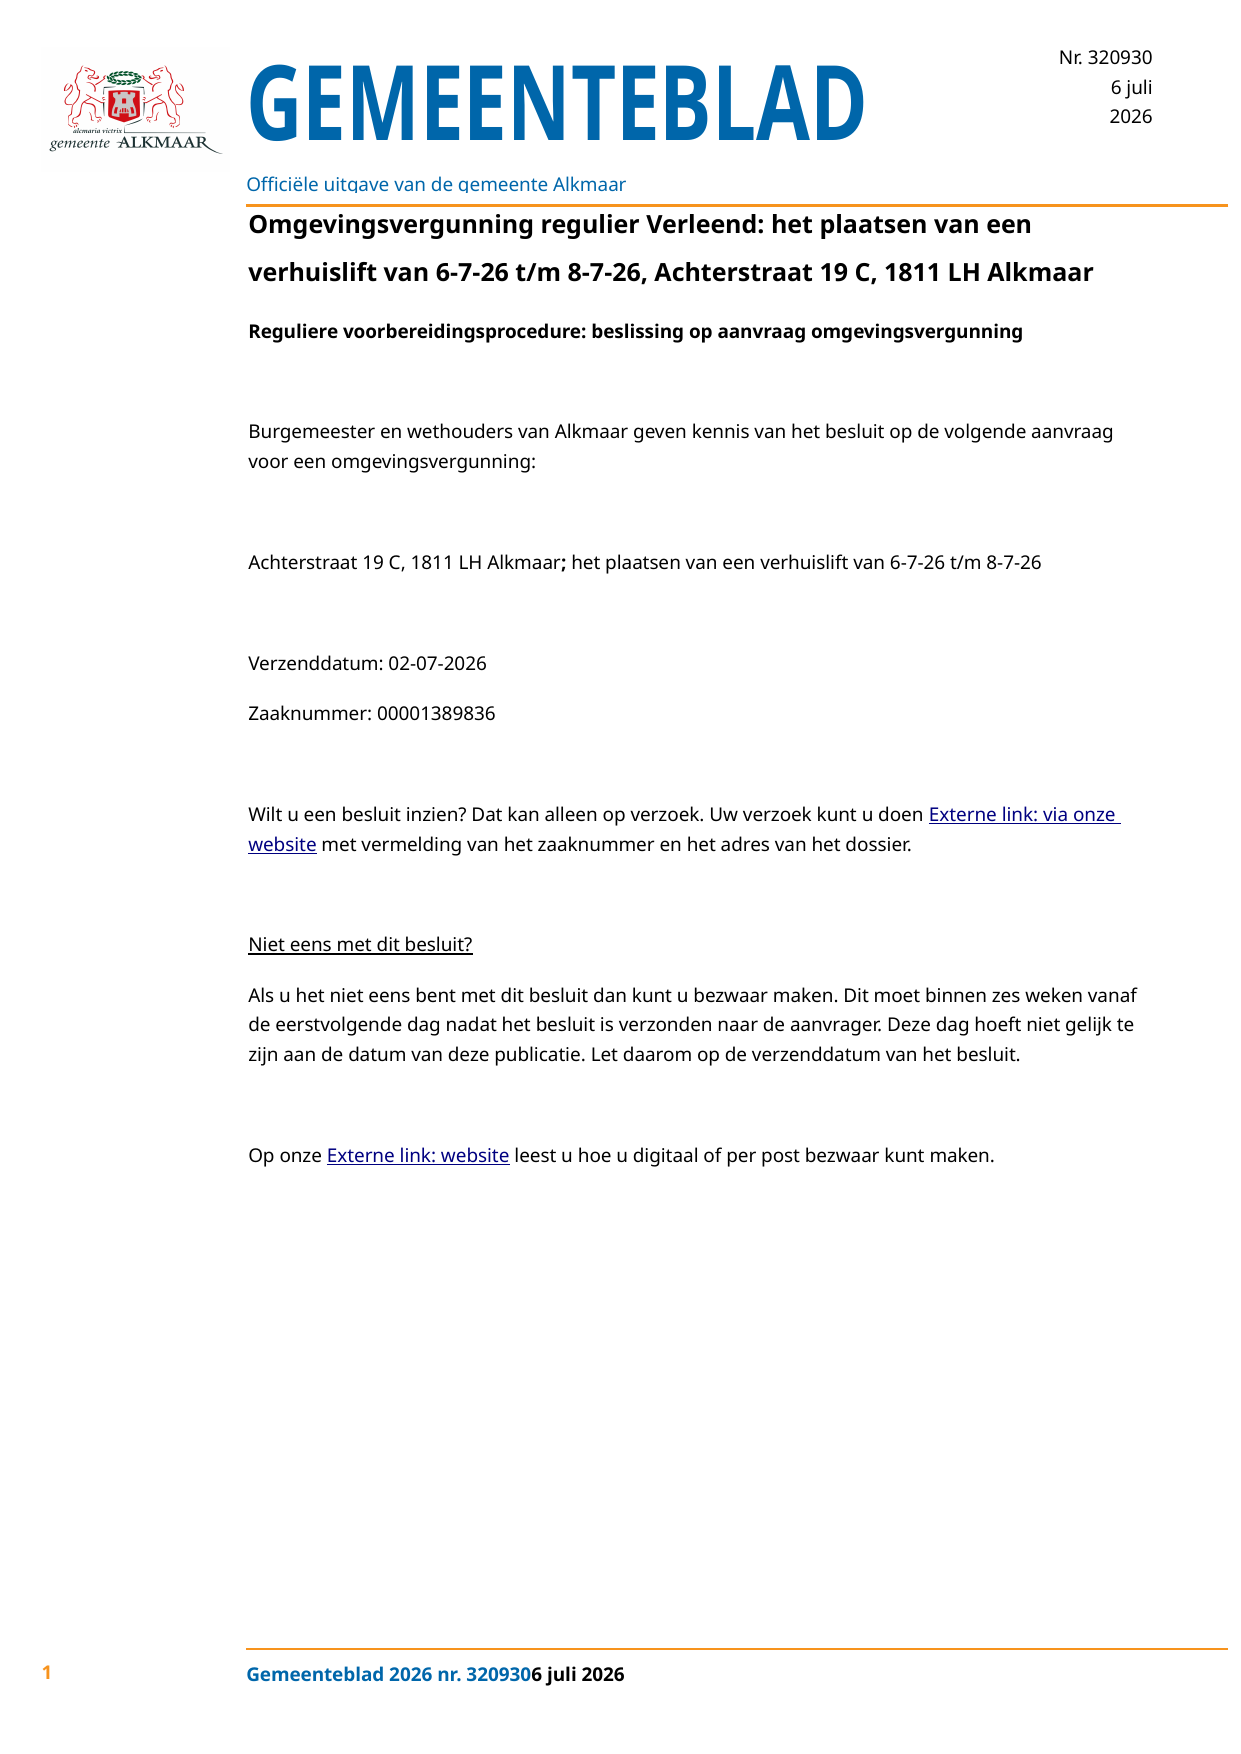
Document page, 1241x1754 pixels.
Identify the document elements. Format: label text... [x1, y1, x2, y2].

text Niet eens met dit besluit? [248, 932, 1152, 957]
text Verzenddatum: 02-07-2026 [248, 650, 1152, 676]
text Wilt u een besluit inzien? Dat kan alleen op verzoek. Uw verzoek kunt u doen Externe link: via onze website met vermelding van het zaaknummer en het adres van het dossier. [248, 801, 1152, 857]
text Als u het niet eens bent met dit besluit dan kunt u bezwaar maken. Dit moet binnen zes weken vanaf de eerstvolgende dag nadat het besluit is verzonden naar de aanvrager. Deze dag hoeft niet gelijk te zijn aan de datum van deze publicatie. Let daarom op de verzenddatum van het besluit. [248, 982, 1152, 1067]
text Burgemeester en wethouders van Alkmaar geven kennis van het besluit op de volgende aanvraag voor een omgevingsvergunning: [248, 419, 1152, 474]
text Reguliere voorbereidingsprocedure: beslissing op aanvraag omgevingsvergunning [248, 318, 1152, 344]
text Zaaknummer: 00001389836 [248, 700, 1152, 726]
text Achterstraat 19 C, 1811 LH Alkmaar; het plaatsen van een verhuislift van 6-7-26 t/m 8-7-26 [248, 549, 1152, 575]
picture [41, 47, 231, 172]
text Omgevingsvergunning regulier Verleend: het plaatsen van een verhuislift van 6-7-26 t/m 8-7-26, Achterstraat 19 C, 1811 LH Alkmaar [248, 207, 1152, 288]
text Op onze Externe link: website leest u hoe u digitaal of per post bezwaar kunt maken. [248, 1142, 1152, 1168]
